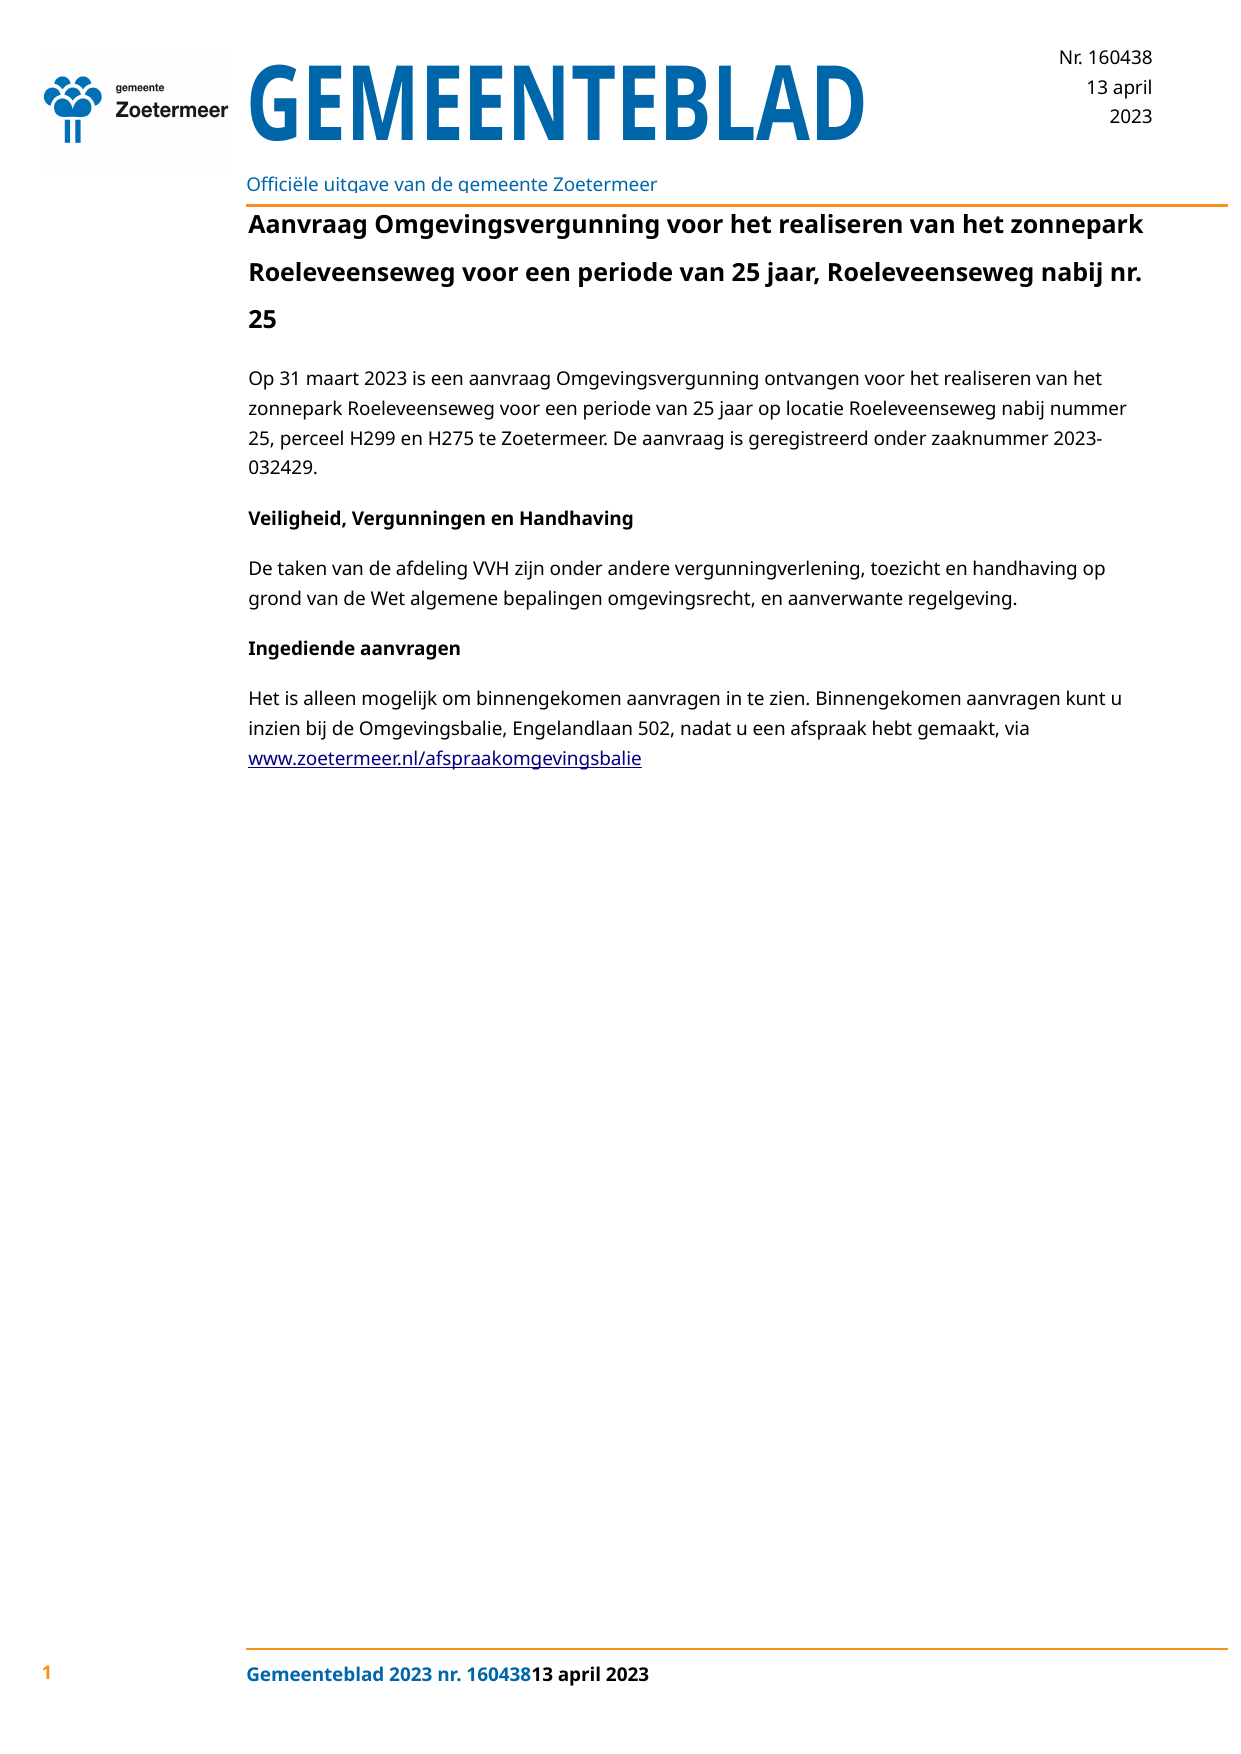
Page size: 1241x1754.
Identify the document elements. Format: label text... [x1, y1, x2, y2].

picture [41, 47, 231, 172]
text Veiligheid, Vergunningen en Handhaving [248, 505, 1152, 530]
text De taken van de afdeling VVH zijn onder andere vergunningverlening, toezicht en handhaving op grond van de Wet algemene bepalingen omgevingsrecht, en aanverwante regelgeving. [248, 555, 1152, 610]
text Op 31 maart 2023 is een aanvraag Omgevingsvergunning ontvangen voor het realiseren van het zonnepark Roeleveenseweg voor een periode van 25 jaar op locatie Roeleveenseweg nabij nummer 25, perceel H299 en H275 te Zoetermeer. De aanvraag is geregistreerd onder zaaknummer 2023-032429. [248, 366, 1152, 480]
text Aanvraag Omgevingsvergunning voor het realiseren van het zonnepark Roeleveenseweg voor een periode van 25 jaar, Roeleveenseweg nabij nr. 25 [248, 207, 1152, 336]
text Het is alleen mogelijk om binnengekomen aanvragen in te zien. Binnengekomen aanvragen kunt u inzien bij de Omgevingsbalie, Engelandlaan 502, nadat u een afspraak hebt gemaakt, via www.zoetermeer.nl/afspraakomgevingsbalie [248, 686, 1152, 770]
text Ingediende aanvragen [248, 635, 1152, 661]
